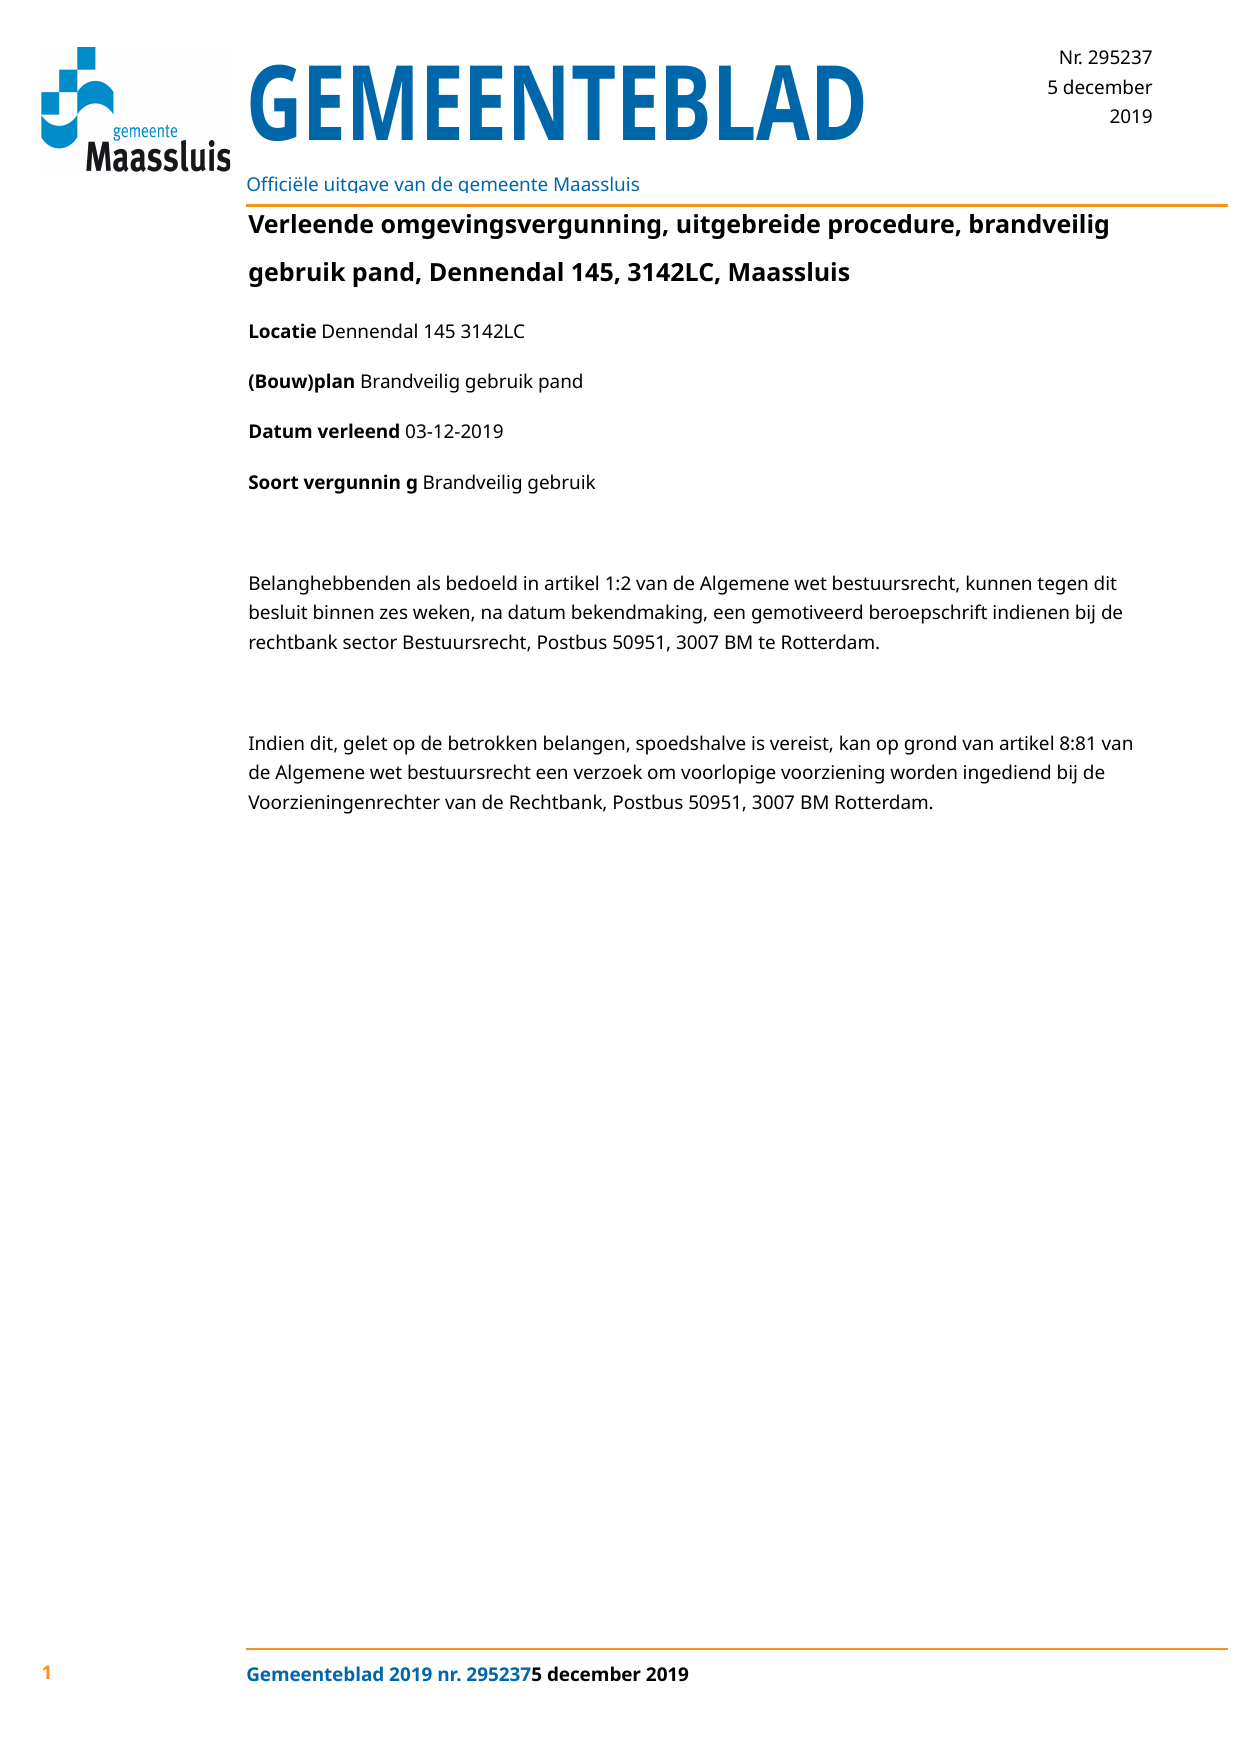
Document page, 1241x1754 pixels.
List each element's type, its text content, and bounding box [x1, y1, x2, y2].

text Belanghebbenden als bedoeld in artikel 1:2 van de Algemene wet bestuursrecht, kunnen tegen dit besluit binnen zes weken, na datum bekendmaking, een gemotiveerd beroepschrift indienen bij de rechtbank sector Bestuursrecht, Postbus 50951, 3007 BM te Rotterdam. [248, 570, 1152, 655]
text Datum verleend 03-12-2019 [248, 419, 1152, 444]
text Indien dit, gelet op de betrokken belangen, spoedshalve is vereist, kan op grond van artikel 8:81 van de Algemene wet bestuursrecht een verzoek om voorlopige voorziening worden ingediend bij de Voorzieningenrechter van de Rechtbank, Postbus 50951, 3007 BM Rotterdam. [248, 730, 1152, 815]
text Verleende omgevingsvergunning, uitgebreide procedure, brandveilig gebruik pand, Dennendal 145, 3142LC, Maassluis [248, 207, 1152, 288]
text (Bouw)plan Brandveilig gebruik pand [248, 368, 1152, 394]
text Locatie Dennendal 145 3142LC [248, 318, 1152, 344]
picture [41, 47, 231, 172]
picture [41, 47, 77, 92]
text Soort vergunnin g Brandveilig gebruik [248, 469, 1152, 495]
